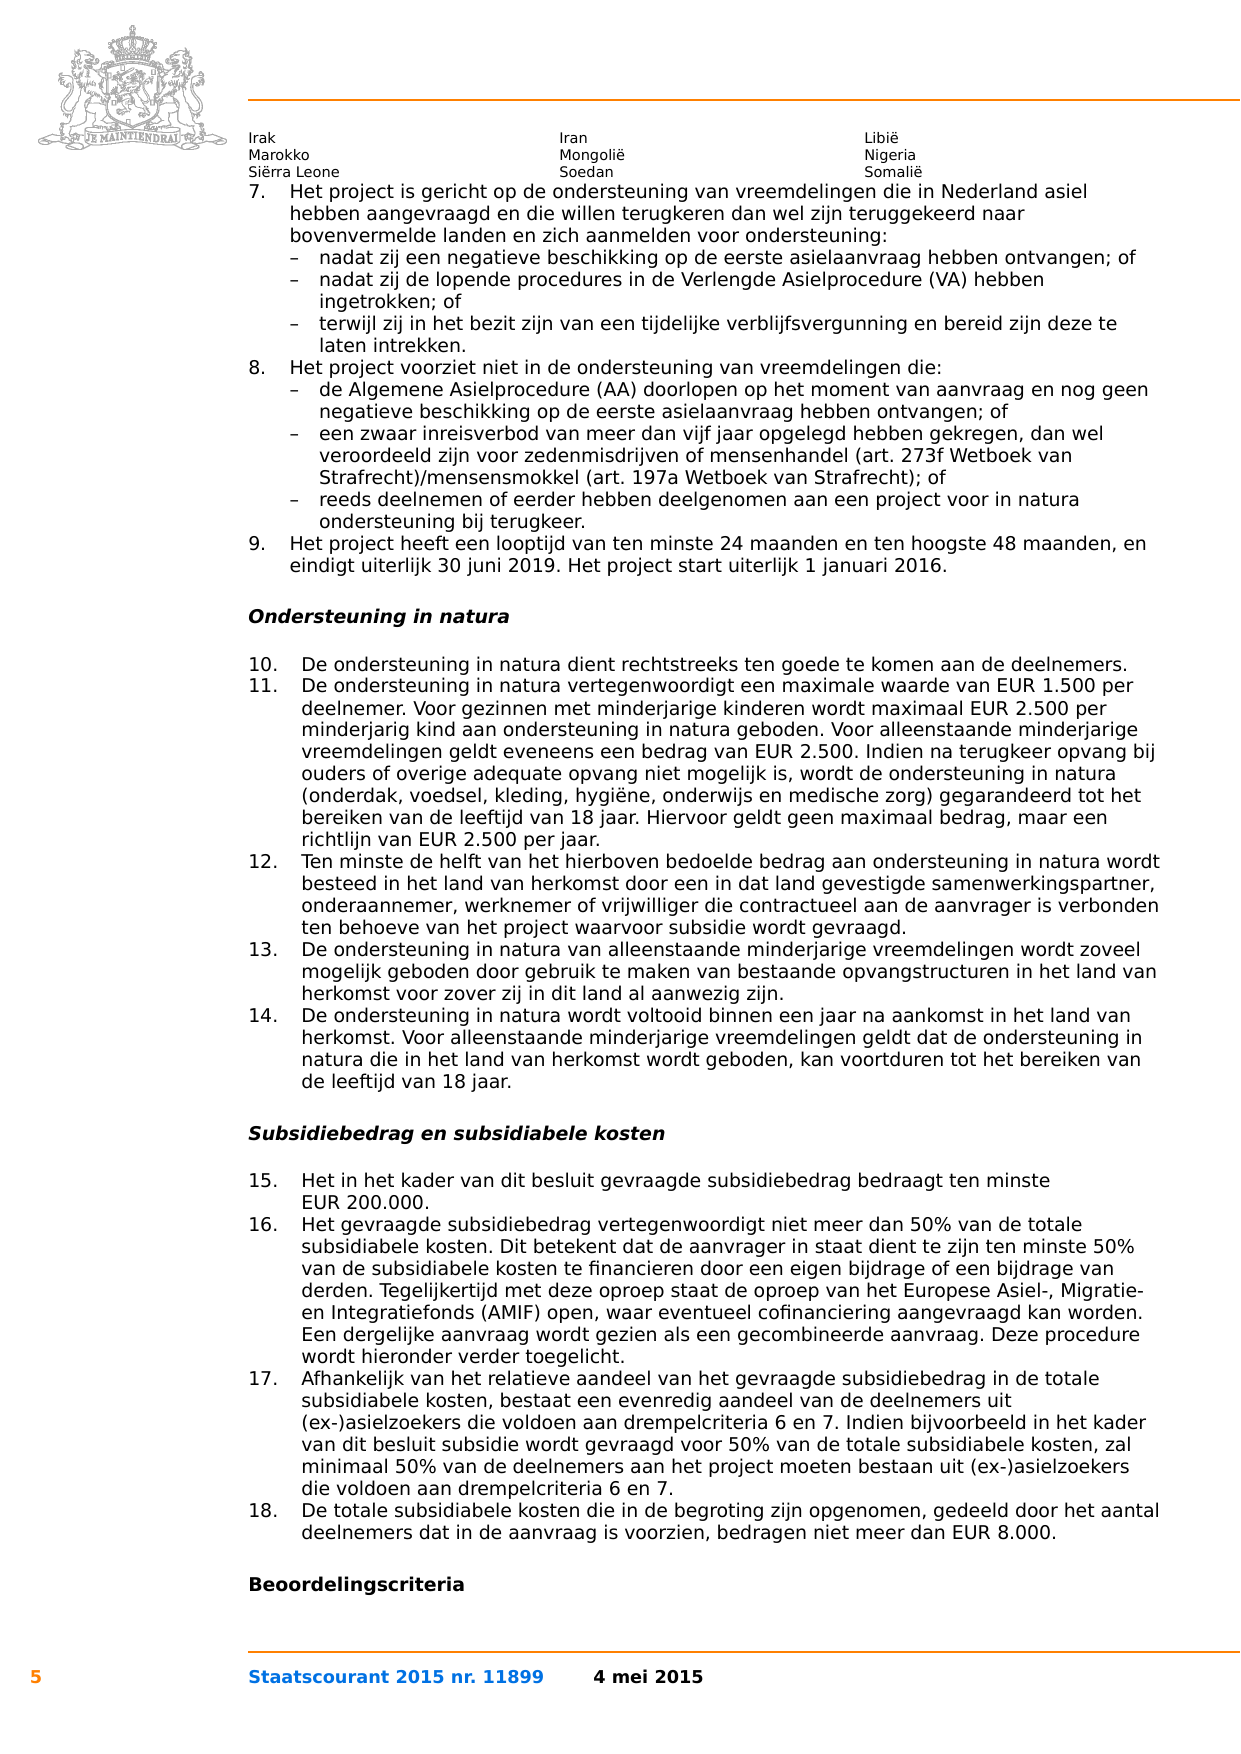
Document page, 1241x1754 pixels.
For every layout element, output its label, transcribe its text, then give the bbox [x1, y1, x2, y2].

picture [38, 25, 227, 150]
table_cell Soedan [553, 164, 858, 181]
subtitle Subsidiebedrag en subsidiabele kosten [248, 1123, 1163, 1145]
text 13. De ondersteuning in natura van alleenstaande minderjarige vreemdelingen wordt zoveel mogelijk geboden door gebruik te maken van bestaande opvangstructuren in het land van herkomst voor zover zij in dit land al aanwezig zijn. [248, 939, 1163, 1005]
text 12. Ten minste de helft van het hierboven bedoelde bedrag aan ondersteuning in natura wordt besteed in het land van herkomst door een in dat land gevestigde samenwerkingspartner, onderaannemer, werknemer of vrijwilliger die contractueel aan de aanvrager is verbonden ten behoeve van het project waarvoor subsidie wordt gevraagd. [248, 851, 1163, 939]
text 10. De ondersteuning in natura dient rechtstreeks ten goede te komen aan de deelnemers. [248, 653, 1163, 675]
table_cell Marokko [248, 147, 553, 164]
text 9. Het project heeft een looptijd van ten minste 24 maanden en ten hoogste 48 maanden, en eindigt uiterlijk 30 juni 2019. Het project start uiterlijk 1 januari 2016. [248, 532, 1163, 576]
text 7. Het project is gericht op de ondersteuning van vreemdelingen die in Nederland asiel hebben aangevraagd en die willen terugkeren dan wel zijn teruggekeerd naar bovenvermelde landen en zich aanmelden voor ondersteuning: [248, 181, 1163, 247]
table_cell Somalië [858, 164, 1163, 181]
text – terwijl zij in het bezit zijn van een tijdelijke verblijfsvergunning en bereid zijn deze te laten intrekken. [289, 313, 1163, 357]
text – een zwaar inreisverbod van meer dan vijf jaar opgelegd hebben gekregen, dan wel veroordeeld zijn voor zedenmisdrijven of mensenhandel (art. 273f Wetboek van Strafrecht)/mensensmokkel (art. 197a Wetboek van Strafrecht); of [289, 423, 1163, 488]
text – nadat zij de lopende procedures in de Verlengde Asielprocedure (VA) hebben ingetrokken; of [289, 269, 1163, 313]
text 15. Het in het kader van dit besluit gevraagde subsidiebedrag bedraagt ten minste EUR 200.000. [248, 1170, 1163, 1214]
table_cell Siërra Leone [248, 164, 553, 181]
table_cell Libië [858, 130, 1163, 147]
text – reeds deelnemen of eerder hebben deelgenomen aan een project voor in natura ondersteuning bij terugkeer. [289, 488, 1163, 532]
table_cell Iran [553, 130, 858, 147]
text 18. De totale subsidiabele kosten die in de begroting zijn opgenomen, gedeeld door het aantal deelnemers dat in de aanvraag is voorzien, bedragen niet meer dan EUR 8.000. [248, 1500, 1163, 1544]
text 16. Het gevraagde subsidiebedrag vertegenwoordigt niet meer dan 50% van de totale subsidiabele kosten. Dit betekent dat de aanvrager in staat dient te zijn ten minste 50% van de subsidiabele kosten te financieren door een eigen bijdrage of een bijdrage van derden. Tegelijkertijd met deze oproep staat de oproep van het Europese Asiel-, Migratie- en Integratiefonds (AMIF) open, waar eventueel cofinanciering aangevraagd kan worden. Een dergelijke aanvraag wordt gezien als een gecombineerde aanvraag. Deze procedure wordt hieronder verder toegelicht. [248, 1214, 1163, 1368]
table_cell Nigeria [858, 147, 1163, 164]
table_cell Mongolië [553, 147, 858, 164]
subtitle Beoordelingscriteria [248, 1574, 1163, 1596]
text – de Algemene Asielprocedure (AA) doorlopen op het moment van aanvraag en nog geen negatieve beschikking op de eerste asielaanvraag hebben ontvangen; of [289, 379, 1163, 423]
text 8. Het project voorziet niet in de ondersteuning van vreemdelingen die: [248, 357, 1163, 379]
subtitle Ondersteuning in natura [248, 606, 1163, 628]
text 11. De ondersteuning in natura vertegenwoordigt een maximale waarde van EUR 1.500 per deelnemer. Voor gezinnen met minderjarige kinderen wordt maximaal EUR 2.500 per minderjarig kind aan ondersteuning in natura geboden. Voor alleenstaande minderjarige vreemdelingen geldt eveneens een bedrag van EUR 2.500. Indien na terugkeer opvang bij ouders of overige adequate opvang niet mogelijk is, wordt de ondersteuning in natura (onderdak, voedsel, kleding, hygiëne, onderwijs en medische zorg) gegarandeerd tot het bereiken van de leeftijd van 18 jaar. Hiervoor geldt geen maximaal bedrag, maar een richtlijn van EUR 2.500 per jaar. [248, 675, 1163, 851]
table_cell Irak [248, 130, 553, 147]
text – nadat zij een negatieve beschikking op de eerste asielaanvraag hebben ontvangen; of [289, 247, 1163, 269]
text 14. De ondersteuning in natura wordt voltooid binnen een jaar na aankomst in het land van herkomst. Voor alleenstaande minderjarige vreemdelingen geldt dat de ondersteuning in natura die in het land van herkomst wordt geboden, kan voortduren tot het bereiken van de leeftijd van 18 jaar. [248, 1005, 1163, 1093]
text 17. Afhankelijk van het relatieve aandeel van het gevraagde subsidiebedrag in de totale subsidiabele kosten, bestaat een evenredig aandeel van de deelnemers uit (ex-)asielzoekers die voldoen aan drempelcriteria 6 en 7. Indien bijvoorbeeld in het kader van dit besluit subsidie wordt gevraagd voor 50% van de totale subsidiabele kosten, zal minimaal 50% van de deelnemers aan het project moeten bestaan uit (ex-)asielzoekers die voldoen aan drempelcriteria 6 en 7. [248, 1368, 1163, 1500]
